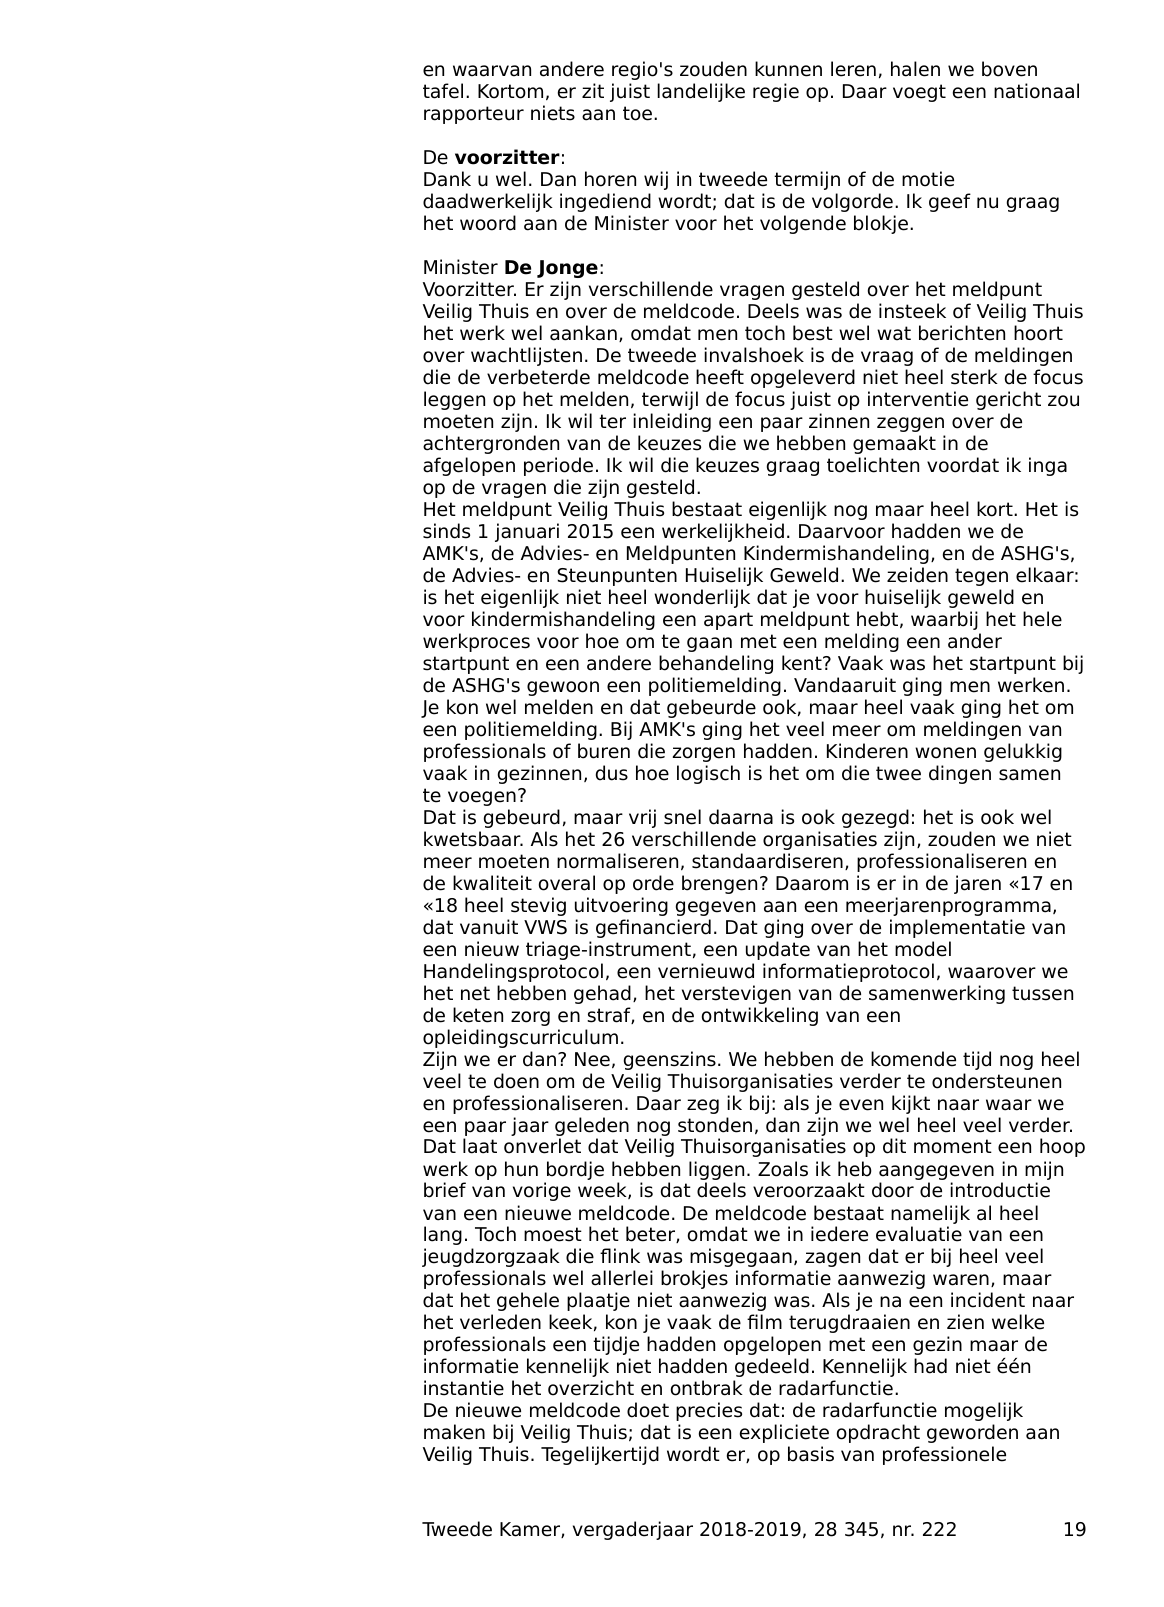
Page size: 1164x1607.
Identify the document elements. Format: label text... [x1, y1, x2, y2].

text Dat is gebeurd, maar vrij snel daarna is ook gezegd: het is ook wel kwetsbaar. Als het 26 verschillende organisaties zijn, zouden we niet meer moeten normaliseren, standaardiseren, professionaliseren en de kwaliteit overal op orde brengen? Daarom is er in de jaren «17 en «18 heel stevig uitvoering gegeven aan een meerjarenprogramma, dat vanuit VWS is gefinancierd. Dat ging over de implementatie van een nieuw triage-instrument, een update van het model Handelingsprotocol, een vernieuwd informatieprotocol, waarover we het net hebben gehad, het verstevigen van de samenwerking tussen de keten zorg en straf, en de ontwikkeling van een opleidingscurriculum. [422, 807, 1087, 1048]
text De voorzitter: [422, 147, 1087, 169]
text Voorzitter. Er zijn verschillende vragen gesteld over het meldpunt Veilig Thuis en over de meldcode. Deels was de insteek of Veilig Thuis het werk wel aankan, omdat men toch best wel wat berichten hoort over wachtlijsten. De tweede invalshoek is de vraag of de meldingen die de verbeterde meldcode heeft opgeleverd niet heel sterk de focus leggen op het melden, terwijl de focus juist op interventie gericht zou moeten zijn. Ik wil ter inleiding een paar zinnen zeggen over de achtergronden van de keuzes die we hebben gemaakt in de afgelopen periode. Ik wil die keuzes graag toelichten voordat ik inga op de vragen die zijn gesteld. [422, 279, 1087, 499]
text De nieuwe meldcode doet precies dat: de radarfunctie mogelijk maken bij Veilig Thuis; dat is een expliciete opdracht geworden aan Veilig Thuis. Tegelijkertijd wordt er, op basis van professionele [422, 1400, 1087, 1466]
text Het meldpunt Veilig Thuis bestaat eigenlijk nog maar heel kort. Het is sinds 1 januari 2015 een werkelijkheid. Daarvoor hadden we de AMK's, de Advies- en Meldpunten Kindermishandeling, en de ASHG's, de Advies- en Steunpunten Huiselijk Geweld. We zeiden tegen elkaar: is het eigenlijk niet heel wonderlijk dat je voor huiselijk geweld en voor kindermishandeling een apart meldpunt hebt, waarbij het hele werkproces voor hoe om te gaan met een melding een ander startpunt en een andere behandeling kent? Vaak was het startpunt bij de ASHG's gewoon een politiemelding. Vandaaruit ging men werken. Je kon wel melden en dat gebeurde ook, maar heel vaak ging het om een politiemelding. Bij AMK's ging het veel meer om meldingen van professionals of buren die zorgen hadden. Kinderen wonen gelukkig vaak in gezinnen, dus hoe logisch is het om die twee dingen samen te voegen? [422, 499, 1087, 807]
text Zijn we er dan? Nee, geenszins. We hebben de komende tijd nog heel veel te doen om de Veilig Thuisorganisaties verder te ondersteunen en professionaliseren. Daar zeg ik bij: als je even kijkt naar waar we een paar jaar geleden nog stonden, dan zijn we wel heel veel verder. Dat laat onverlet dat Veilig Thuisorganisaties op dit moment een hoop werk op hun bordje hebben liggen. Zoals ik heb aangegeven in mijn brief van vorige week, is dat deels veroorzaakt door de introductie van een nieuwe meldcode. De meldcode bestaat namelijk al heel lang. Toch moest het beter, omdat we in iedere evaluatie van een jeugdzorgzaak die flink was misgegaan, zagen dat er bij heel veel professionals wel allerlei brokjes informatie aanwezig waren, maar dat het gehele plaatje niet aanwezig was. Als je na een incident naar het verleden keek, kon je vaak de film terugdraaien en zien welke professionals een tijdje hadden opgelopen met een gezin maar de informatie kennelijk niet hadden gedeeld. Kennelijk had niet één instantie het overzicht en ontbrak de radarfunctie. [422, 1048, 1087, 1400]
text Dank u wel. Dan horen wij in tweede termijn of de motie daadwerkelijk ingediend wordt; dat is de volgorde. Ik geef nu graag het woord aan de Minister voor het volgende blokje. [422, 169, 1087, 235]
text en waarvan andere regio's zouden kunnen leren, halen we boven tafel. Kortom, er zit juist landelijke regie op. Daar voegt een nationaal rapporteur niets aan toe. [422, 59, 1087, 125]
text Minister De Jonge: [422, 257, 1087, 279]
